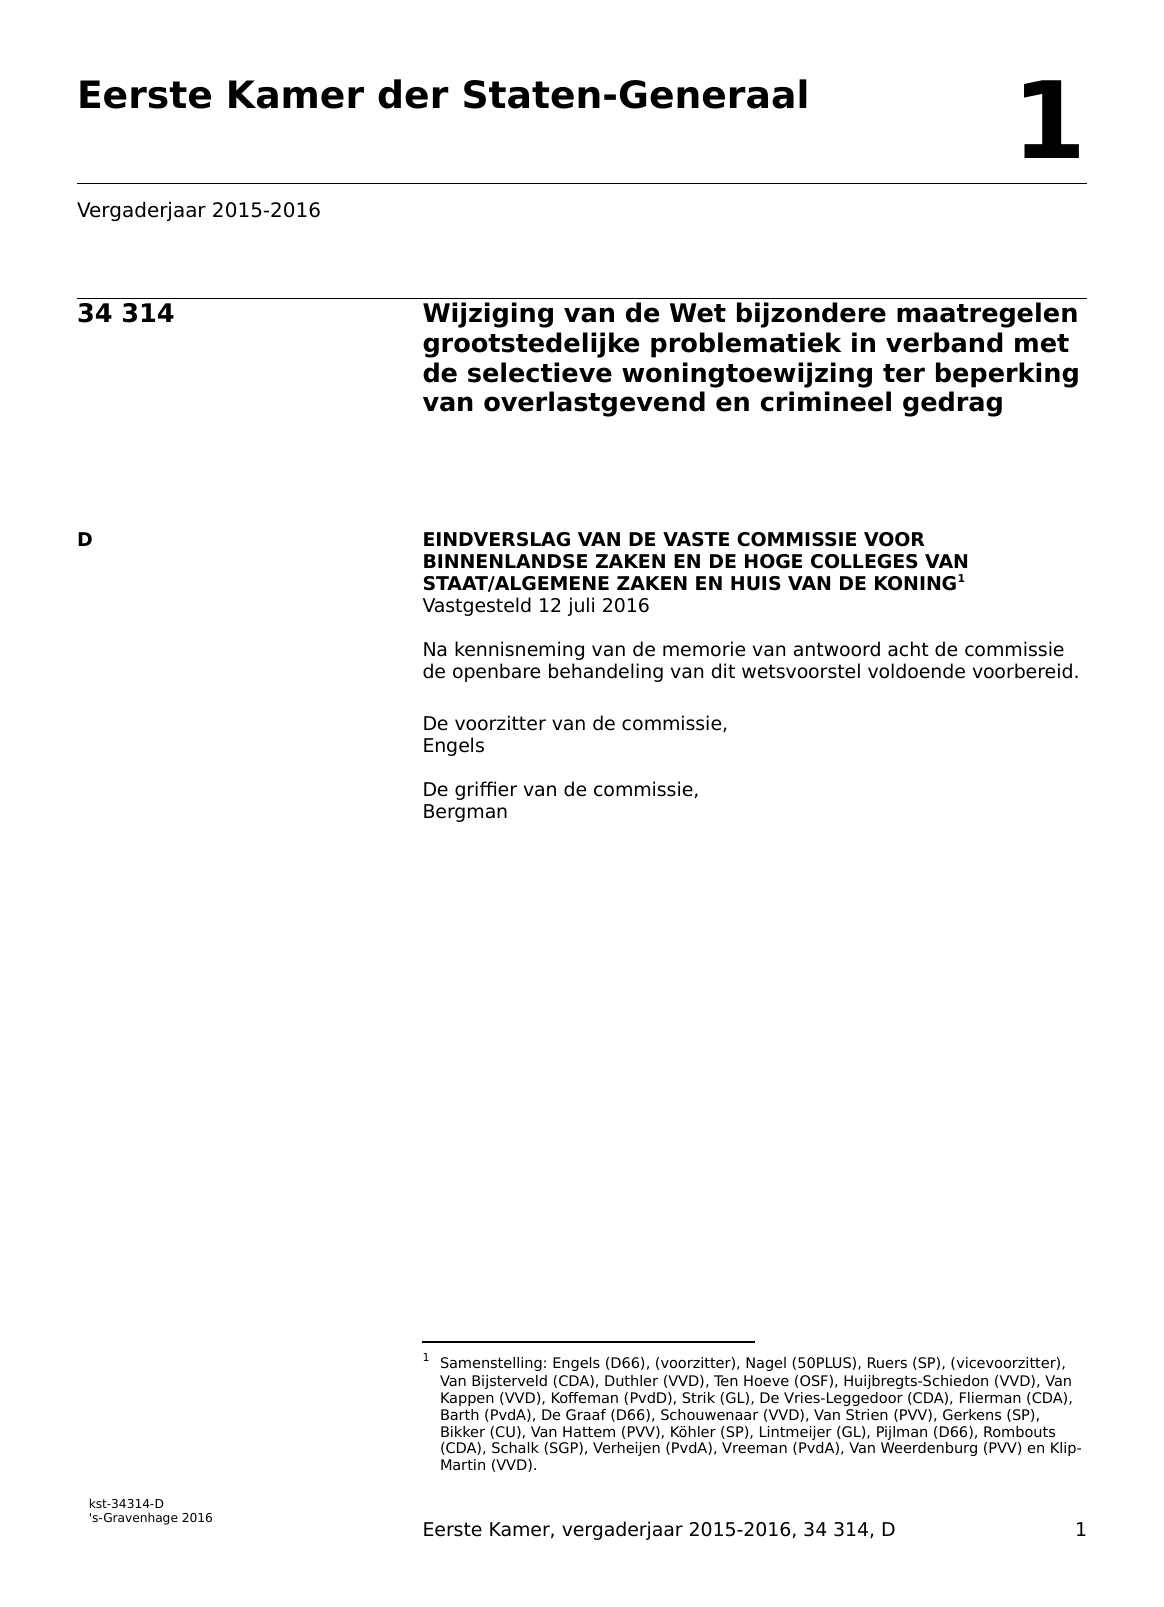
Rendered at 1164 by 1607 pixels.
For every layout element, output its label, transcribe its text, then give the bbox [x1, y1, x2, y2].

text De griffier van de commissie, Bergman [422, 779, 1087, 823]
text kst-34314-D [88, 1497, 323, 1511]
text Na kennisneming van de memorie van antwoord acht de commissie de openbare behandeling van dit wetsvoorstel voldoende voorbereid. [422, 639, 1087, 683]
table_header 1 [886, 59, 1087, 183]
table_header Eerste Kamer der Staten-Generaal [77, 59, 886, 183]
text Vastgesteld 12 juli 2016 [422, 595, 1087, 617]
subtitle D EINDVERSLAG VAN DE VASTE COMMISSIE VOOR BINNENLANDSE ZAKEN EN DE HOGE COLLEGES VAN STAAT/ALGEMENE ZAKEN EN HUIS VAN DE KONING [77, 529, 1087, 595]
subtitle 34 314 Wijziging van de Wet bijzondere maatregelen grootstedelijke problematiek in verband met de selectieve woningtoewijzing ter beperking van overlastgevend en crimineel gedrag [77, 299, 1087, 418]
text De voorzitter van de commissie, Engels [422, 713, 1087, 757]
text Samenstelling: Engels (D66), (voorzitter), Nagel (50PLUS), Ruers (SP), (vicevoorzitter), Van Bijsterveld (CDA), Duthler (VVD), Ten Hoeve (OSF), Huijbregts-Schiedon (VVD), Van Kappen (VVD), Koffeman (PvdD), Strik (GL), De Vries-Leggedoor (CDA), Flierman (CDA), Barth (PvdA), De Graaf (D66), Schouwenaar (VVD), Van Strien (PVV), Gerkens (SP), Bikker (CU), Van Hattem (PVV), Köhler (SP), Lintmeijer (GL), Pijlman (D66), Rombouts (CDA), Schalk (SGP), Verheijen (PvdA), Vreeman (PvdA), Van Weerdenburg (PVV) en Klip-Martin (VVD). [422, 1351, 1087, 1474]
text 's-Gravenhage 2016 [88, 1511, 323, 1525]
table_cell Vergaderjaar 2015-2016 [77, 184, 1087, 298]
